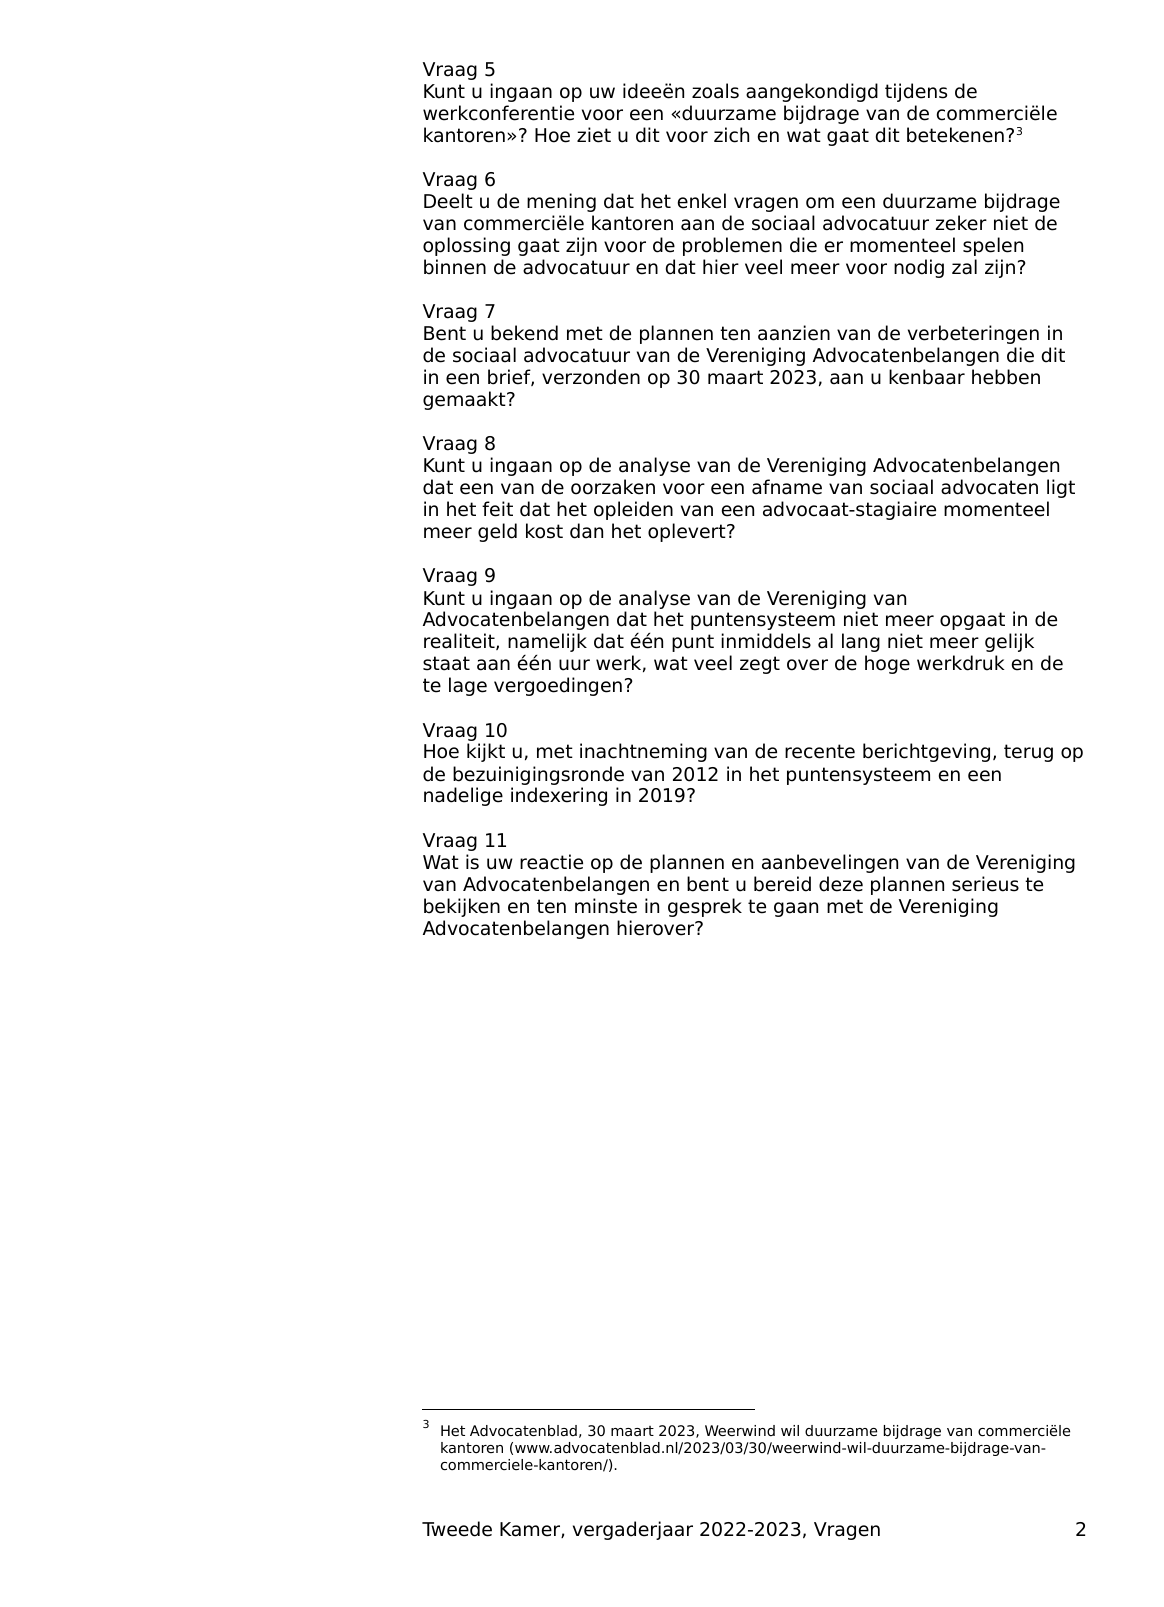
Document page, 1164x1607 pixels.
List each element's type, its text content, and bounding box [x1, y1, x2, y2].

text Het Advocatenblad, 30 maart 2023, Weerwind wil duurzame bijdrage van commerciële kantoren (www.advocatenblad.nl/2023/03/30/weerwind-wil-duurzame-bijdrage-van-commerciele-kantoren/). [422, 1418, 1087, 1474]
text Vraag 8 [422, 433, 1087, 455]
text Kunt u ingaan op de analyse van de Vereniging van Advocatenbelangen dat het puntensysteem niet meer opgaat in de realiteit, namelijk dat één punt inmiddels al lang niet meer gelijk staat aan één uur werk, wat veel zegt over de hoge werkdruk en de te lage vergoedingen? [422, 587, 1087, 697]
text Hoe kijkt u, met inachtneming van de recente berichtgeving, terug op de bezuinigingsronde van 2012 in het puntensysteem en een nadelige indexering in 2019? [422, 741, 1087, 807]
text Vraag 10 [422, 719, 1087, 741]
text Vraag 9 [422, 565, 1087, 587]
text Kunt u ingaan op uw ideeën zoals aangekondigd tijdens de werkconferentie voor een «duurzame bijdrage van de commerciële kantoren»? Hoe ziet u dit voor zich en wat gaat dit betekenen? [422, 81, 1087, 147]
text Vraag 11 [422, 829, 1087, 852]
text Vraag 7 [422, 301, 1087, 323]
text Vraag 5 [422, 59, 1087, 81]
text Bent u bekend met de plannen ten aanzien van de verbeteringen in de sociaal advocatuur van de Vereniging Advocatenbelangen die dit in een brief, verzonden op 30 maart 2023, aan u kenbaar hebben gemaakt? [422, 323, 1087, 411]
text Deelt u de mening dat het enkel vragen om een duurzame bijdrage van commerciële kantoren aan de sociaal advocatuur zeker niet de oplossing gaat zijn voor de problemen die er momenteel spelen binnen de advocatuur en dat hier veel meer voor nodig zal zijn? [422, 191, 1087, 279]
text Kunt u ingaan op de analyse van de Vereniging Advocatenbelangen dat een van de oorzaken voor een afname van sociaal advocaten ligt in het feit dat het opleiden van een advocaat-stagiaire momenteel meer geld kost dan het oplevert? [422, 455, 1087, 543]
text Vraag 6 [422, 169, 1087, 191]
text Wat is uw reactie op de plannen en aanbevelingen van de Vereniging van Advocatenbelangen en bent u bereid deze plannen serieus te bekijken en ten minste in gesprek te gaan met de Vereniging Advocatenbelangen hierover? [422, 852, 1087, 939]
